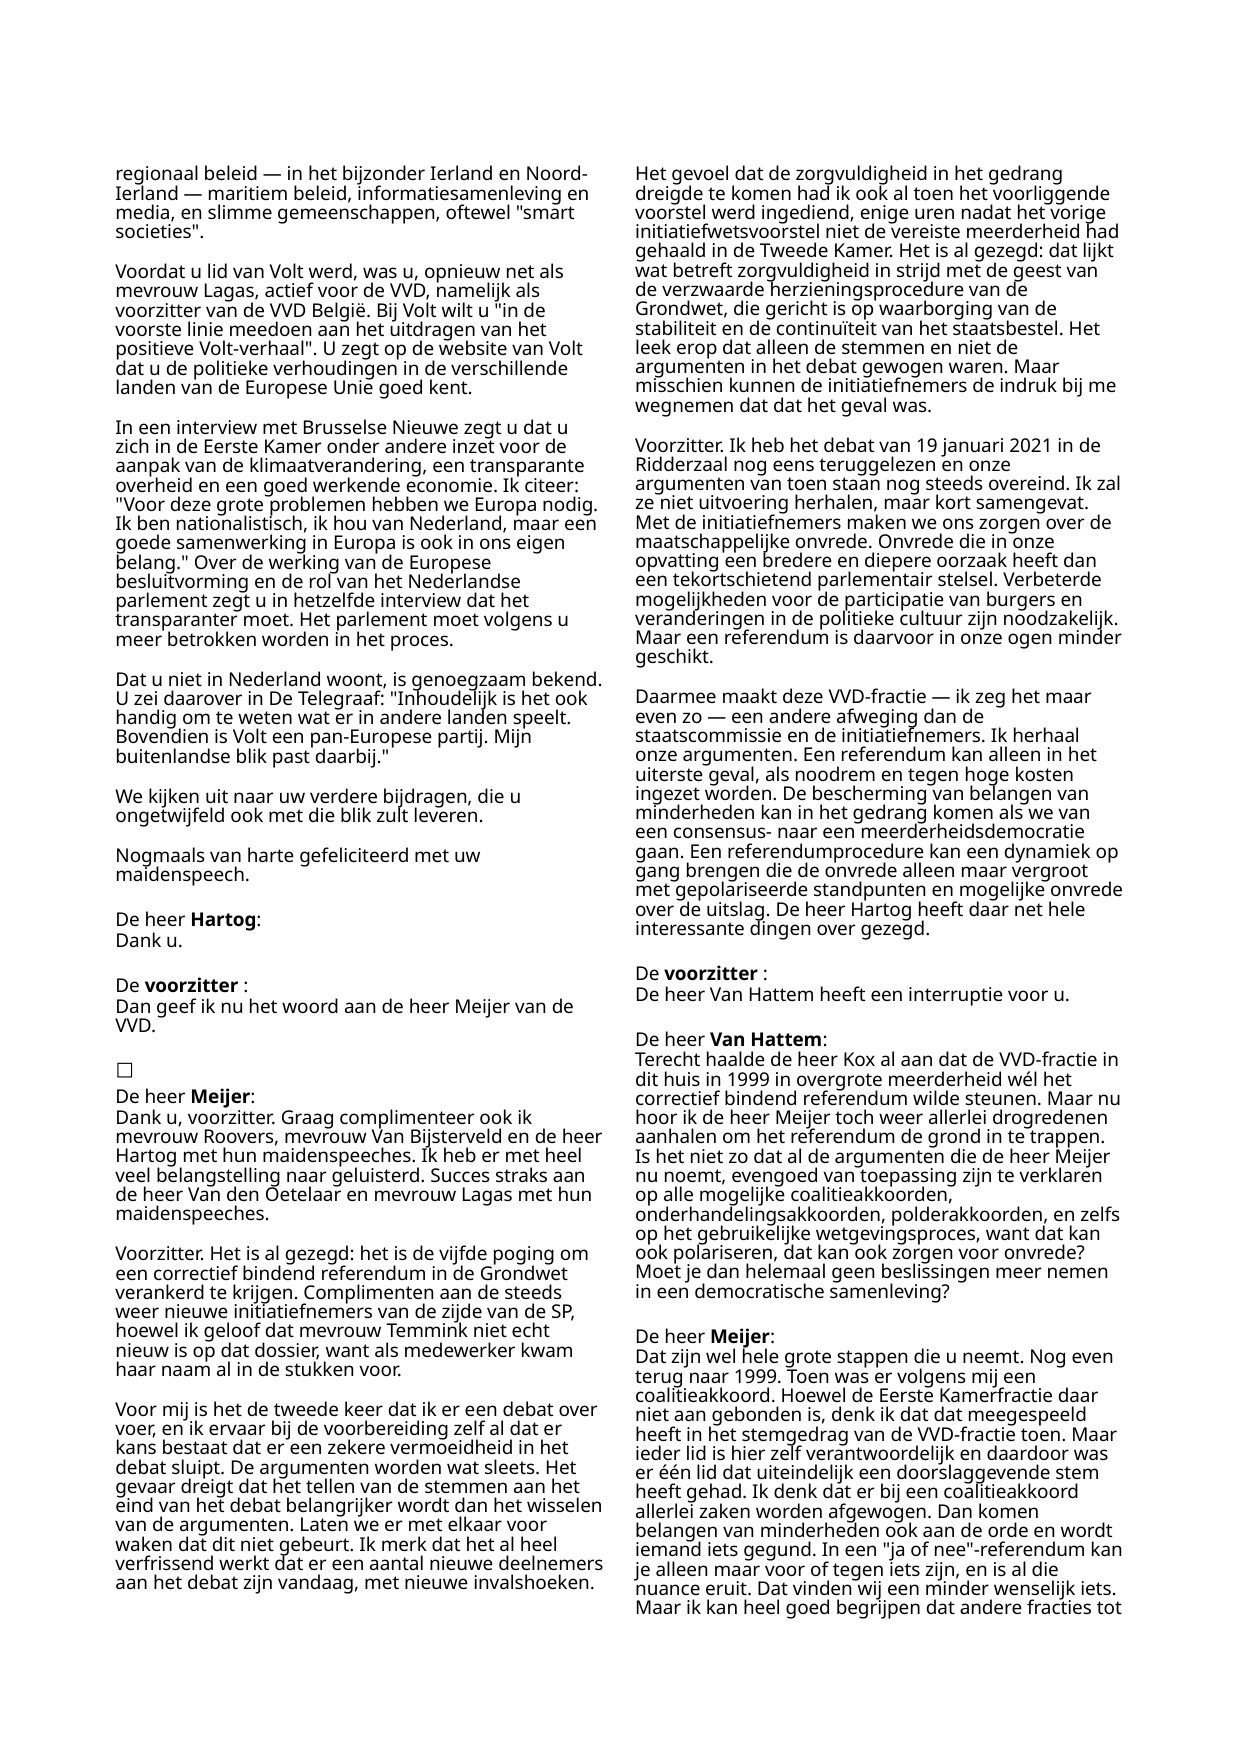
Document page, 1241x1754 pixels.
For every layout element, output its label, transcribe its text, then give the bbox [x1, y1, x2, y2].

text Nogmaals van harte gefeliciteerd met uw maidenspeech. [115, 847, 605, 886]
text Dank u. [115, 932, 605, 951]
text De heer Hartog: [115, 906, 605, 932]
text We kijken uit naar uw verdere bijdragen, die u ongetwijfeld ook met die blik zult leveren. [115, 788, 605, 826]
text Terecht haalde de heer Kox al aan dat de VVD-fractie in dit huis in 1999 in overgrote meerderheid wél het correctief bindend referendum wilde steunen. Maar nu hoor ik de heer Meijer toch weer allerlei drogredenen aanhalen om het referendum de grond in te trappen. Is het niet zo dat al de argumenten die de heer Meijer nu noemt, evengoed van toepassing zijn te verklaren op alle mogelijke coalitieakkoorden, onderhandelingsakkoorden, polderakkoorden, en zelfs op het gebruikelijke wetgevingsproces, want dat kan ook polariseren, dat kan ook zorgen voor onvrede? Moet je dan helemaal geen beslissingen meer nemen in een democratische samenleving? [635, 1051, 1125, 1302]
text De voorzitter : [635, 960, 1125, 986]
text De heer Meijer: [635, 1323, 1125, 1348]
text Dank u, voorzitter. Graag complimenteer ook ik mevrouw Roovers, mevrouw Van Bijsterveld en de heer Hartog met hun maidenspeeches. Ik heb er met heel veel belangstelling naar geluisterd. Succes straks aan de heer Van den Oetelaar en mevrouw Lagas met hun maidenspeeches. [115, 1109, 605, 1224]
text Voordat u lid van Volt werd, was u, opnieuw net als mevrouw Lagas, actief voor de VVD, namelijk als voorzitter van de VVD België. Bij Volt wilt u "in de voorste linie meedoen aan het uitdragen van het positieve Volt-verhaal". U zegt op de website van Volt dat u de politieke verhoudingen in de verschillende landen van de Europese Unie goed kent. [115, 263, 605, 398]
text Het gevoel dat de zorgvuldigheid in het gedrang dreigde te komen had ik ook al toen het voorliggende voorstel werd ingediend, enige uren nadat het vorige initiatiefwetsvoorstel niet de vereiste meerderheid had gehaald in de Tweede Kamer. Het is al gezegd: dat lijkt wat betreft zorgvuldigheid in strijd met de geest van de verzwaarde herzieningsprocedure van de Grondwet, die gericht is op waarborging van de stabiliteit en de continuïteit van het staatsbestel. Het leek erop dat alleen de stemmen en niet de argumenten in het debat gewogen waren. Maar misschien kunnen de initiatiefnemers de indruk bij me wegnemen dat dat het geval was. [635, 165, 1125, 416]
text Voor mij is het de tweede keer dat ik er een debat over voer, en ik ervaar bij de voorbereiding zelf al dat er kans bestaat dat er een zekere vermoeidheid in het debat sluipt. De argumenten worden wat sleets. Het gevaar dreigt dat het tellen van de stemmen aan het eind van het debat belangrijker wordt dan het wisselen van de argumenten. Laten we er met elkaar voor waken dat dit niet gebeurt. Ik merk dat het al heel verfrissend werkt dat er een aantal nieuwe deelnemers aan het debat zijn vandaag, met nieuwe invalshoeken. [115, 1401, 605, 1593]
text Daarmee maakt deze VVD-fractie — ik zeg het maar even zo — een andere afweging dan de staatscommissie en de initiatiefnemers. Ik herhaal onze argumenten. Een referendum kan alleen in het uiterste geval, als noodrem en tegen hoge kosten ingezet worden. De bescherming van belangen van minderheden kan in het gedrang komen als we van een consensus- naar een meerderheidsdemocratie gaan. Een referendumprocedure kan een dynamiek op gang brengen die de onvrede alleen maar vergroot met gepolariseerde standpunten en mogelijke onvrede over de uitslag. De heer Hartog heeft daar net hele interessante dingen over gezegd. [635, 688, 1125, 939]
text Dat u niet in Nederland woont, is genoegzaam bekend. U zei daarover in De Telegraaf: "Inhoudelijk is het ook handig om te weten wat er in andere landen speelt. Bovendien is Volt een pan-Europese partij. Mijn buitenlandse blik past daarbij." [115, 671, 605, 767]
text De heer Van Hattem: [635, 1026, 1125, 1051]
text Voorzitter. Ik heb het debat van 19 januari 2021 in de Ridderzaal nog eens teruggelezen en onze argumenten van toen staan nog steeds overeind. Ik zal ze niet uitvoering herhalen, maar kort samengevat. Met de initiatiefnemers maken we ons zorgen over de maatschappelijke onvrede. Onvrede die in onze opvatting een bredere en diepere oorzaak heeft dan een tekortschietend parlementair stelsel. Verbeterde mogelijkheden voor de participatie van burgers en veranderingen in de politieke cultuur zijn noodzakelijk. Maar een referendum is daarvoor in onze ogen minder geschikt. [635, 437, 1125, 668]
text Voorzitter. Het is al gezegd: het is de vijfde poging om een correctief bindend referendum in de Grondwet verankerd te krijgen. Complimenten aan de steeds weer nieuwe initiatiefnemers van de zijde van de SP, hoewel ik geloof dat mevrouw Temmink niet echt nieuw is op dat dossier, want als medewerker kwam haar naam al in de stukken voor. [115, 1245, 605, 1380]
text Dan geef ik nu het woord aan de heer Meijer van de VVD. [115, 998, 605, 1037]
text De heer Van Hattem heeft een interruptie voor u. [635, 986, 1125, 1005]
text De heer Meijer: [115, 1083, 605, 1109]
text De voorzitter : [115, 972, 605, 998]
text ⬜ [115, 1057, 605, 1083]
text regionaal beleid — in het bijzonder Ierland en Noord-Ierland — maritiem beleid, informatiesamenleving en media, en slimme gemeenschappen, oftewel "smart societies". [115, 165, 605, 242]
text Dat zijn wel hele grote stappen die u neemt. Nog even terug naar 1999. Toen was er volgens mij een coalitieakkoord. Hoewel de Eerste Kamerfractie daar niet aan gebonden is, denk ik dat dat meegespeeld heeft in het stemgedrag van de VVD-fractie toen. Maar ieder lid is hier zelf verantwoordelijk en daardoor was er één lid dat uiteindelijk een doorslaggevende stem heeft gehad. Ik denk dat er bij een coalitieakkoord allerlei zaken worden afgewogen. Dan komen belangen van minderheden ook aan de orde en wordt iemand iets gegund. In een "ja of nee"-referendum kan je alleen maar voor of tegen iets zijn, en is al die nuance eruit. Dat vinden wij een minder wenselijk iets. Maar ik kan heel goed begrijpen dat andere fracties tot [635, 1348, 1125, 1618]
text In een interview met Brusselse Nieuwe zegt u dat u zich in de Eerste Kamer onder andere inzet voor de aanpak van de klimaatverandering, een transparante overheid en een goed werkende economie. Ik citeer: "Voor deze grote problemen hebben we Europa nodig. Ik ben nationalistisch, ik hou van Nederland, maar een goede samenwerking in Europa is ook in ons eigen belang." Over de werking van de Europese besluitvorming en de rol van het Nederlandse parlement zegt u in hetzelfde interview dat het transparanter moet. Het parlement moet volgens u meer betrokken worden in het proces. [115, 419, 605, 650]
